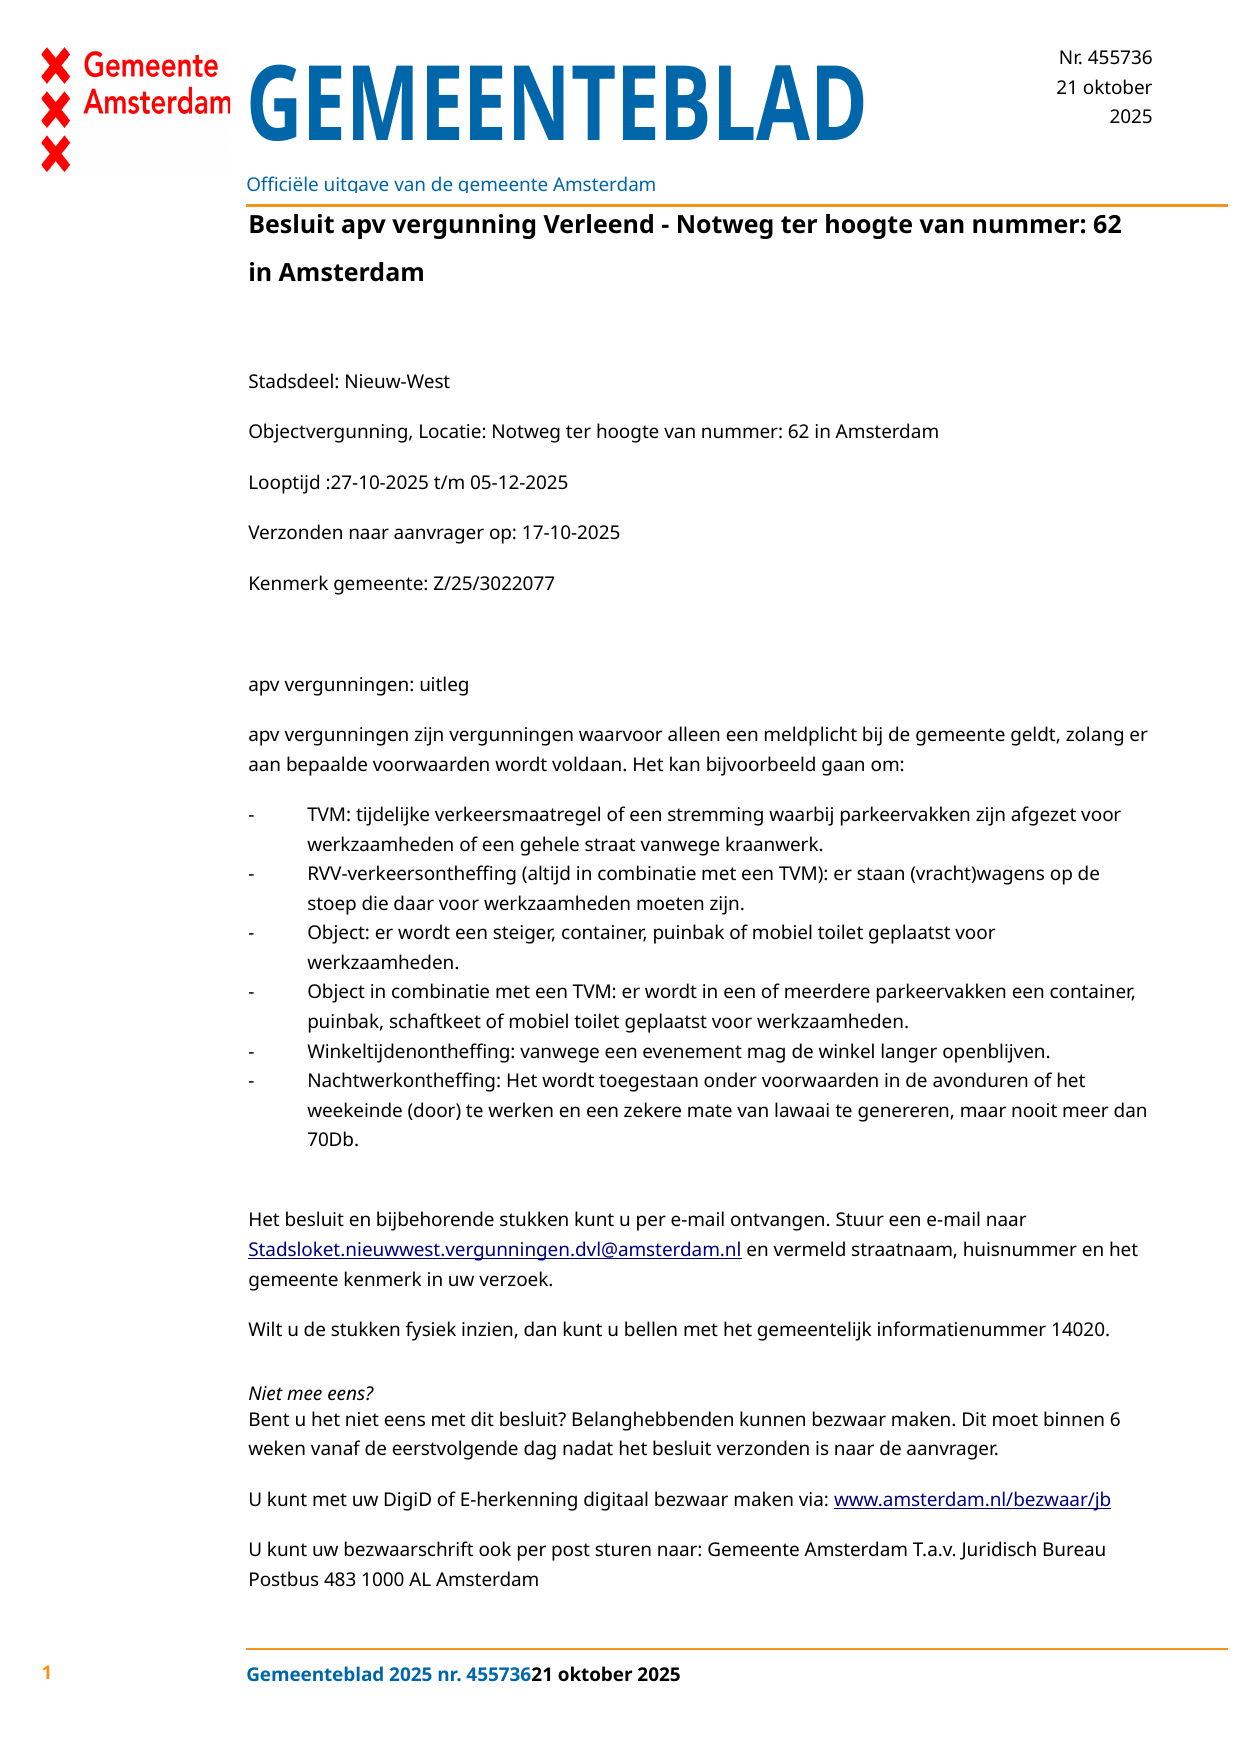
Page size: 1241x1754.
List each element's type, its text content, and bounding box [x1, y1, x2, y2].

text Verzonden naar aanvrager op: 17-10-2025 [248, 519, 1152, 545]
list Nachtwerkontheffing: Het wordt toegestaan onder voorwaarden in de avonduren of het weekeinde (door) te werken en een zekere mate van lawaai te genereren, maar nooit meer dan 70Db. [248, 1067, 1152, 1152]
list Object: er wordt een steiger, container, puinbak of mobiel toilet geplaatst voor werkzaamheden. [248, 919, 1152, 975]
text U kunt uw bezwaarschrift ook per post sturen naar: Gemeente Amsterdam T.a.v. Juridisch Bureau Postbus 483 1000 AL Amsterdam [248, 1536, 1152, 1592]
list Winkeltijdenontheffing: vanwege een evenement mag de winkel langer openblijven. [248, 1038, 1152, 1064]
list Object in combinatie met een TVM: er wordt in een of meerdere parkeervakken een container, puinbak, schaftkeet of mobiel toilet geplaatst voor werkzaamheden. [248, 979, 1152, 1034]
text Besluit apv vergunning Verleend - Notweg ter hoogte van nummer: 62 in Amsterdam [248, 207, 1152, 288]
text U kunt met uw DigiD of E-herkenning digitaal bezwaar maken via: www.amsterdam.nl/bezwaar/jb [248, 1486, 1152, 1512]
text apv vergunningen zijn vergunningen waarvoor alleen een meldplicht bij de gemeente geldt, zolang er aan bepaalde voorwaarden wordt voldaan. Het kan bijvoorbeeld gaan om: [248, 721, 1152, 777]
list TVM: tijdelijke verkeersmaatregel of een stremming waarbij parkeervakken zijn afgezet voor werkzaamheden of een gehele straat vanwege kraanwerk. [248, 801, 1152, 857]
text apv vergunningen: uitleg [248, 671, 1152, 697]
text Wilt u de stukken fysiek inzien, dan kunt u bellen met het gemeentelijk informatienummer 14020. [248, 1316, 1152, 1342]
text Stadsdeel: Nieuw-West [248, 368, 1152, 394]
list RVV-verkeersontheffing (altijd in combinatie met een TVM): er staan (vracht)wagens op de stoep die daar voor werkzaamheden moeten zijn. [248, 860, 1152, 916]
text Kenmerk gemeente: Z/25/3022077 [248, 570, 1152, 596]
picture [41, 47, 231, 172]
text Looptijd :27-10-2025 t/m 05-12-2025 [248, 469, 1152, 495]
text Niet mee eens? [248, 1380, 1152, 1406]
text Het besluit en bijbehorende stukken kunt u per e-mail ontvangen. Stuur een e-mail naar Stadsloket.nieuwwest.vergunningen.dvl@amsterdam.nl en vermeld straatnaam, huisnummer en het gemeente kenmerk in uw verzoek. [248, 1207, 1152, 1292]
text Bent u het niet eens met dit besluit? Belanghebbenden kunnen bezwaar maken. Dit moet binnen 6 weken vanaf de eerstvolgende dag nadat het besluit verzonden is naar de aanvrager. [248, 1406, 1152, 1461]
text Objectvergunning, Locatie: Notweg ter hoogte van nummer: 62 in Amsterdam [248, 419, 1152, 444]
